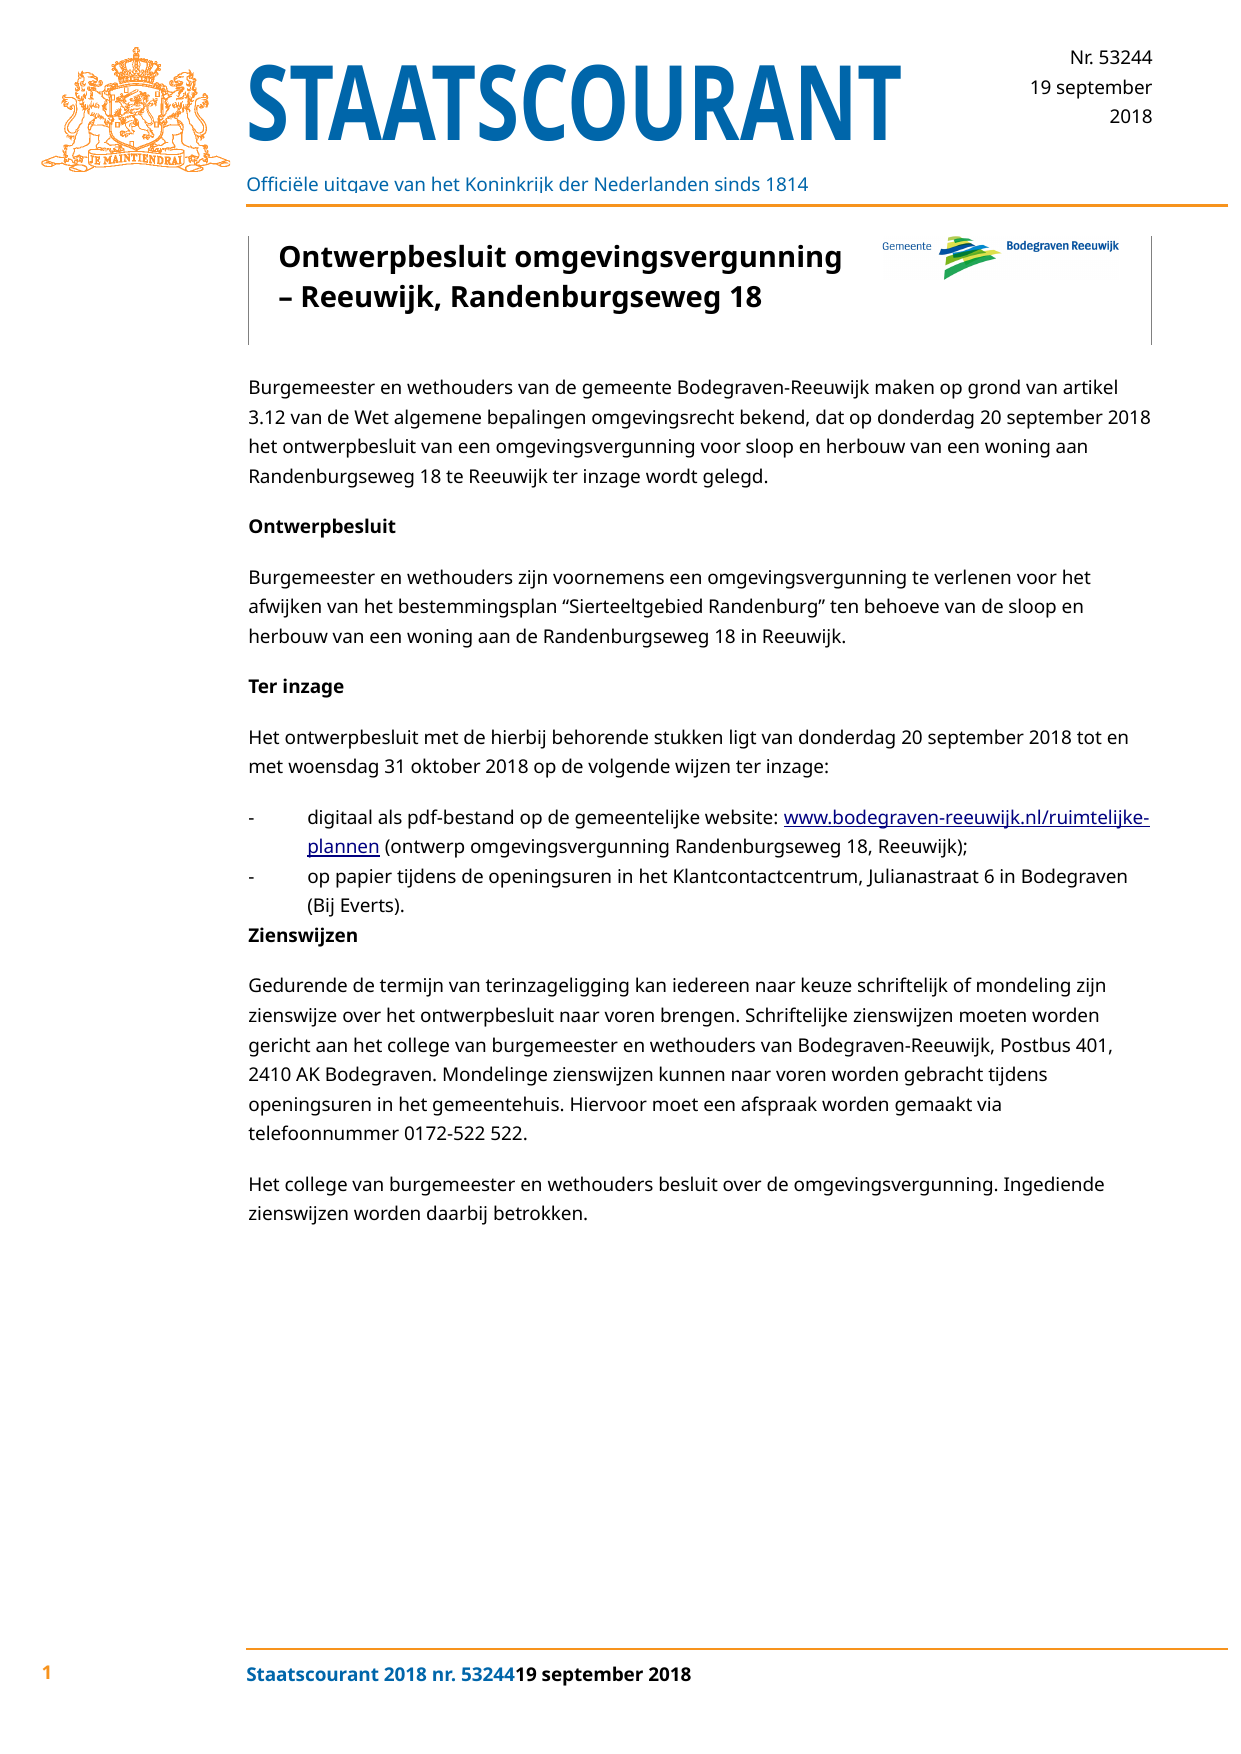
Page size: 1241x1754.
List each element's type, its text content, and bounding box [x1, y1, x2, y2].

table_header Ontwerpbesluit omgevingsvergunning – Reeuwijk, Randenburgseweg 18 [249, 236, 850, 345]
text Gedurende de termijn van terinzageligging kan iedereen naar keuze schriftelijk of mondeling zijn zienswijze over het ontwerpbesluit naar voren brengen. Schriftelijke zienswijzen moeten worden gericht aan het college van burgemeester en wethouders van Bodegraven-Reeuwijk, Postbus 401, 2410 AK Bodegraven. Mondelinge zienswijzen kunnen naar voren worden gebracht tijdens openingsuren in het gemeentehuis. Hiervoor moet een afspraak worden gemaakt via telefoonnummer 0172-522 522. [248, 973, 1152, 1146]
list op papier tijdens de openingsuren in het Klantcontactcentrum, Julianastraat 6 in Bodegraven (Bij Everts). [248, 863, 1152, 918]
text Burgemeester en wethouders zijn voornemens een omgevingsvergunning te verlenen voor het afwijken van het bestemmingsplan “Sierteeltgebied Randenburg” ten behoeve van de sloop en herbouw van een woning aan de Randenburgseweg 18 in Reeuwijk. [248, 564, 1152, 649]
text Burgemeester en wethouders van de gemeente Bodegraven-Reeuwijk maken op grond van artikel 3.12 van de Wet algemene bepalingen omgevingsrecht bekend, dat op donderdag 20 september 2018 het ontwerpbesluit van een omgevingsvergunning voor sloop en herbouw van een woning aan Randenburgseweg 18 te Reeuwijk ter inzage wordt gelegd. [248, 374, 1152, 489]
text Ontwerpbesluit [248, 513, 1152, 539]
picture [882, 236, 1119, 280]
text Zienswijzen [248, 922, 1152, 948]
table_header [850, 236, 1151, 345]
text Het college van burgemeester en wethouders besluit over de omgevingsvergunning. Ingediende zienswijzen worden daarbij betrokken. [248, 1171, 1152, 1226]
picture [41, 47, 231, 172]
text Het ontwerpbesluit met de hierbij behorende stukken ligt van donderdag 20 september 2018 tot en met woensdag 31 oktober 2018 op de volgende wijzen ter inzage: [248, 724, 1152, 779]
list digitaal als pdf-bestand op de gemeentelijke website: www.bodegraven-reeuwijk.nl/ruimtelijke-plannen (ontwerp omgevingsvergunning Randenburgseweg 18, Reeuwijk); [248, 804, 1152, 859]
text Ter inzage [248, 673, 1152, 699]
